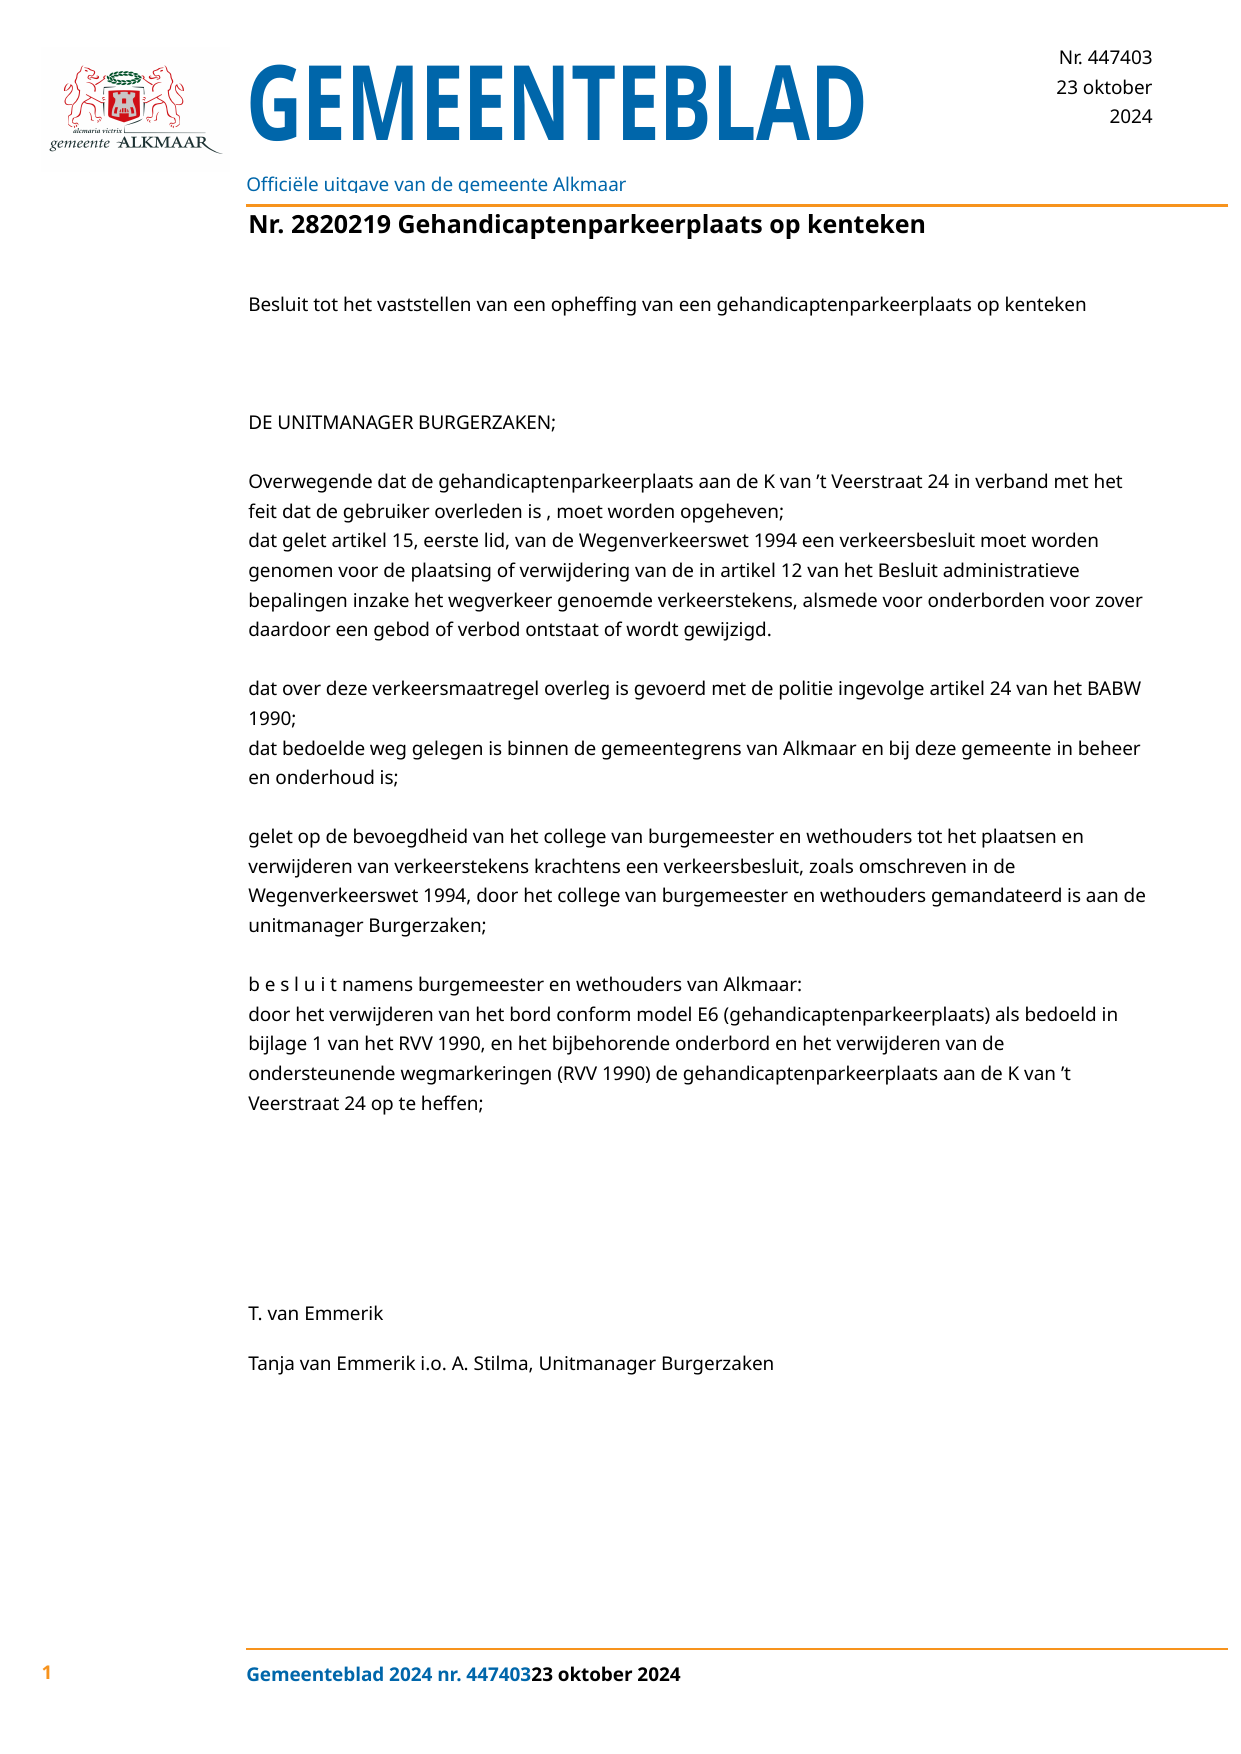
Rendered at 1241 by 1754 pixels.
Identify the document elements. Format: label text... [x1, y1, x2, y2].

text dat bedoelde weg gelegen is binnen de gemeentegrens van Alkmaar en bij deze gemeente in beheer en onderhoud is; [248, 735, 1152, 790]
text Besluit tot het vaststellen van een opheffing van een gehandicaptenparkeerplaats op kenteken [248, 291, 1152, 317]
text DE UNITMANAGER BURGERZAKEN; [248, 409, 1152, 435]
text Tanja van Emmerik i.o. A. Stilma, Unitmanager Burgerzaken [248, 1351, 1152, 1376]
text T. van Emmerik [248, 1300, 1152, 1326]
text Overwegende dat de gehandicaptenparkeerplaats aan de K van ’t Veerstraat 24 in verband met het feit dat de gebruiker overleden is , moet worden opgeheven; [248, 468, 1152, 524]
picture [41, 47, 231, 172]
text dat gelet artikel 15, eerste lid, van de Wegenverkeerswet 1994 een verkeersbesluit moet worden genomen voor de plaatsing of verwijdering van de in artikel 12 van het Besluit administratieve bepalingen inzake het wegverkeer genoemde verkeerstekens, alsmede voor onderborden voor zover daardoor een gebod of verbod ontstaat of wordt gewijzigd. [248, 528, 1152, 642]
text gelet op de bevoegdheid van het college van burgemeester en wethouders tot het plaatsen en verwijderen van verkeerstekens krachtens een verkeersbesluit, zoals omschreven in de Wegenverkeerswet 1994, door het college van burgemeester en wethouders gemandateerd is aan de unitmanager Burgerzaken; [248, 823, 1152, 938]
text door het verwijderen van het bord conform model E6 (gehandicaptenparkeerplaats) als bedoeld in bijlage 1 van het RVV 1990, en het bijbehorende onderbord en het verwijderen van de ondersteunende wegmarkeringen (RVV 1990) de gehandicaptenparkeerplaats aan de K van ’t Veerstraat 24 op te heffen; [248, 1001, 1152, 1116]
text Nr. 2820219 Gehandicaptenparkeerplaats op kenteken [248, 207, 1152, 241]
text b e s l u i t namens burgemeester en wethouders van Alkmaar: [248, 971, 1152, 997]
text dat over deze verkeersmaatregel overleg is gevoerd met de politie ingevolge artikel 24 van het BABW 1990; [248, 676, 1152, 731]
